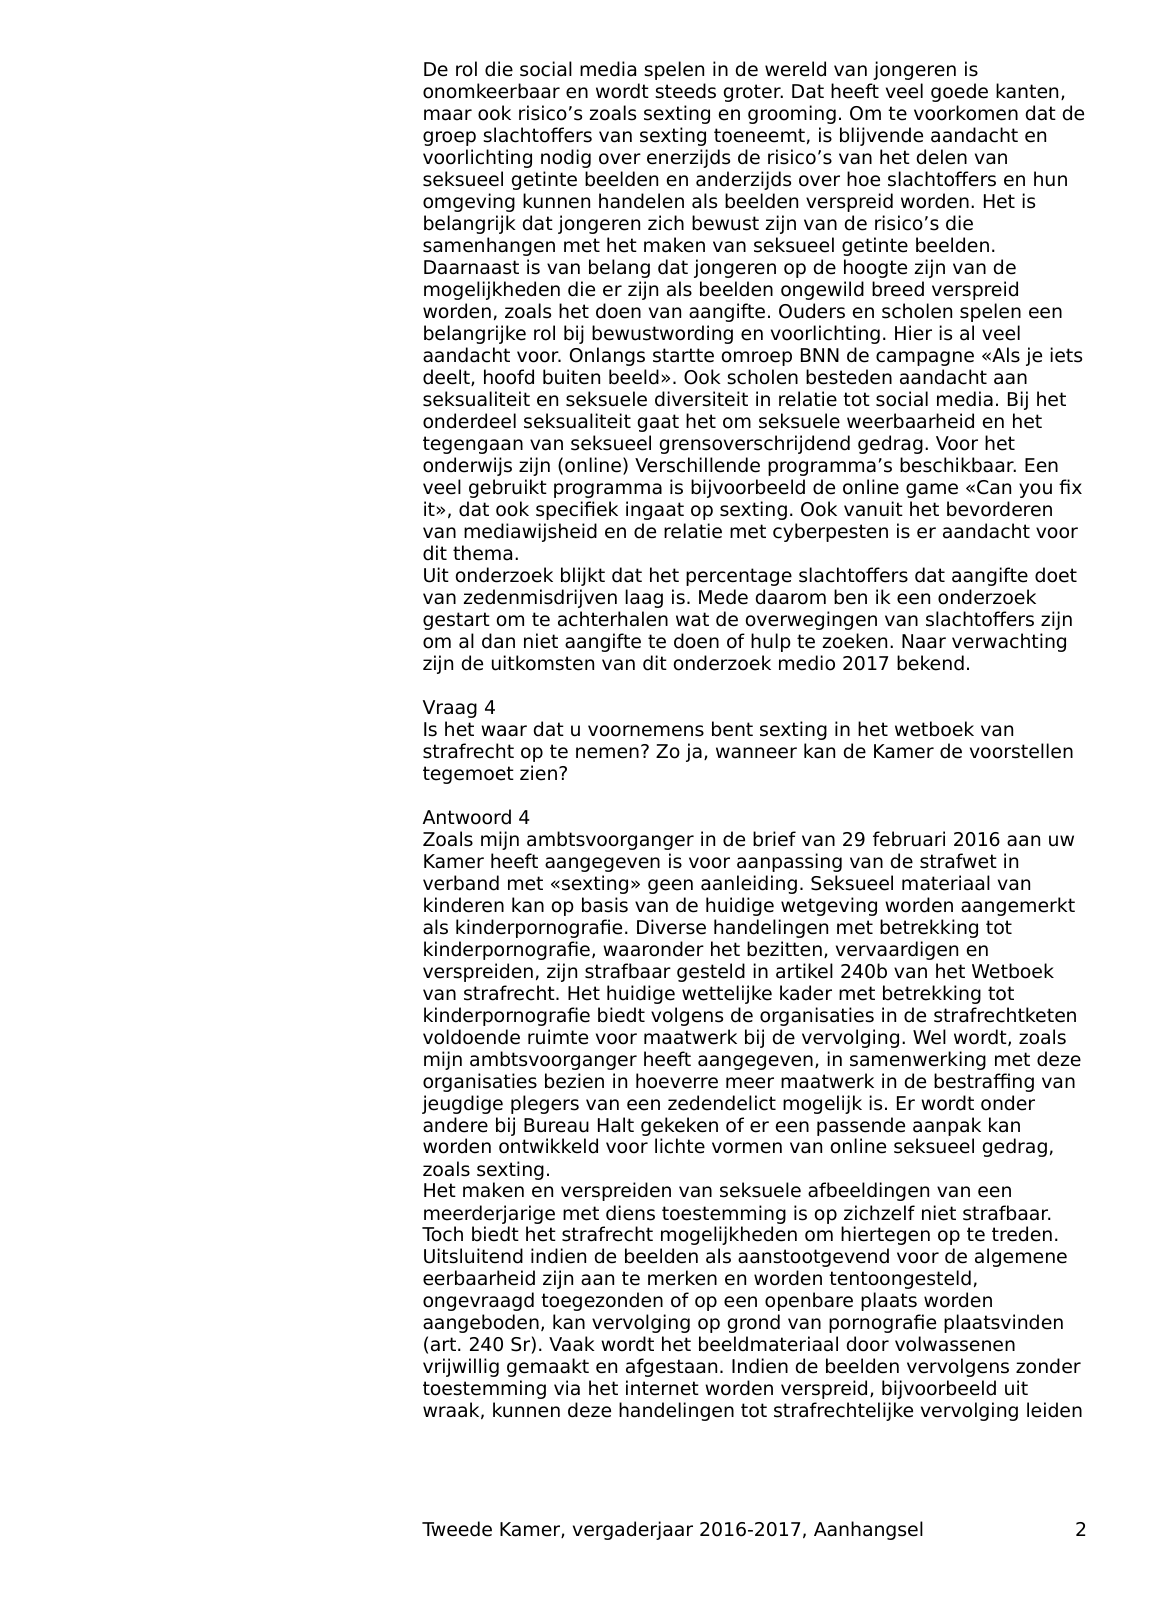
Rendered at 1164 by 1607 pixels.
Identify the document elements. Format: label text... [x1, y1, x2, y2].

text Het maken en verspreiden van seksuele afbeeldingen van een meerderjarige met diens toestemming is op zichzelf niet strafbaar. Toch biedt het strafrecht mogelijkheden om hiertegen op te treden. Uitsluitend indien de beelden als aanstootgevend voor de algemene eerbaarheid zijn aan te merken en worden tentoongesteld, ongevraagd toegezonden of op een openbare plaats worden aangeboden, kan vervolging op grond van pornografie plaatsvinden (art. 240 Sr). Vaak wordt het beeldmateriaal door volwassenen vrijwillig gemaakt en afgestaan. Indien de beelden vervolgens zonder toestemming via het internet worden verspreid, bijvoorbeeld uit wraak, kunnen deze handelingen tot strafrechtelijke vervolging leiden [422, 1180, 1087, 1422]
text Antwoord 4 [422, 807, 1087, 829]
text Zoals mijn ambtsvoorganger in de brief van 29 februari 2016 aan uw Kamer heeft aangegeven is voor aanpassing van de strafwet in verband met «sexting» geen aanleiding. Seksueel materiaal van kinderen kan op basis van de huidige wetgeving worden aangemerkt als kinderpornografie. Diverse handelingen met betrekking tot kinderpornografie, waaronder het bezitten, vervaardigen en verspreiden, zijn strafbaar gesteld in artikel 240b van het Wetboek van strafrecht. Het huidige wettelijke kader met betrekking tot kinderpornografie biedt volgens de organisaties in de strafrechtketen voldoende ruimte voor maatwerk bij de vervolging. Wel wordt, zoals mijn ambtsvoorganger heeft aangegeven, in samenwerking met deze organisaties bezien in hoeverre meer maatwerk in de bestraffing van jeugdige plegers van een zedendelict mogelijk is. Er wordt onder andere bij Bureau Halt gekeken of er een passende aanpak kan worden ontwikkeld voor lichte vormen van online seksueel gedrag, zoals sexting. [422, 829, 1087, 1180]
text Uit onderzoek blijkt dat het percentage slachtoffers dat aangifte doet van zedenmisdrijven laag is. Mede daarom ben ik een onderzoek gestart om te achterhalen wat de overwegingen van slachtoffers zijn om al dan niet aangifte te doen of hulp te zoeken. Naar verwachting zijn de uitkomsten van dit onderzoek medio 2017 bekend. [422, 564, 1087, 674]
text Vraag 4 [422, 697, 1087, 719]
text Is het waar dat u voornemens bent sexting in het wetboek van strafrecht op te nemen? Zo ja, wanneer kan de Kamer de voorstellen tegemoet zien? [422, 719, 1087, 784]
text De rol die social media spelen in de wereld van jongeren is onomkeerbaar en wordt steeds groter. Dat heeft veel goede kanten, maar ook risico’s zoals sexting en grooming. Om te voorkomen dat de groep slachtoffers van sexting toeneemt, is blijvende aandacht en voorlichting nodig over enerzijds de risico’s van het delen van seksueel getinte beelden en anderzijds over hoe slachtoffers en hun omgeving kunnen handelen als beelden verspreid worden. Het is belangrijk dat jongeren zich bewust zijn van de risico’s die samenhangen met het maken van seksueel getinte beelden. Daarnaast is van belang dat jongeren op de hoogte zijn van de mogelijkheden die er zijn als beelden ongewild breed verspreid worden, zoals het doen van aangifte. Ouders en scholen spelen een belangrijke rol bij bewustwording en voorlichting. Hier is al veel aandacht voor. Onlangs startte omroep BNN de campagne «Als je iets deelt, hoofd buiten beeld». Ook scholen besteden aandacht aan seksualiteit en seksuele diversiteit in relatie tot social media. Bij het onderdeel seksualiteit gaat het om seksuele weerbaarheid en het tegengaan van seksueel grensoverschrijdend gedrag. Voor het onderwijs zijn (online) Verschillende programma’s beschikbaar. Een veel gebruikt programma is bijvoorbeeld de online game «Can you fix it», dat ook specifiek ingaat op sexting. Ook vanuit het bevorderen van mediawijsheid en de relatie met cyberpesten is er aandacht voor dit thema. [422, 59, 1087, 564]
